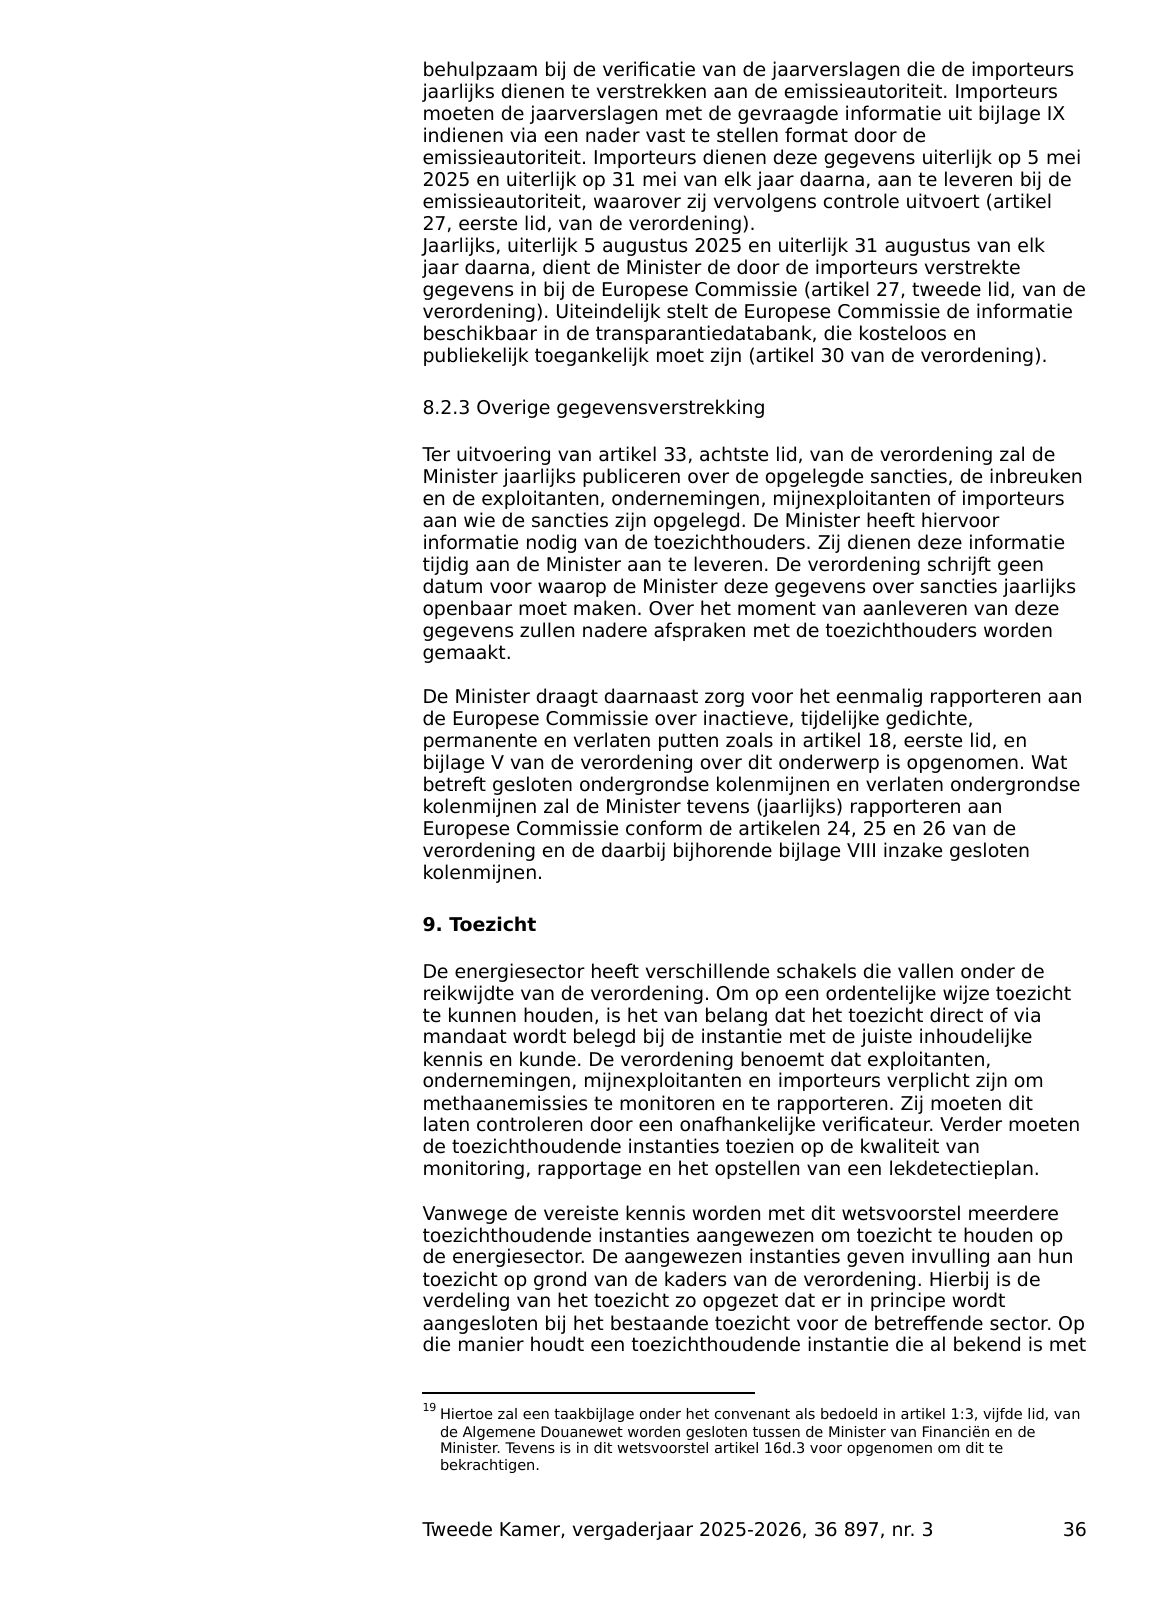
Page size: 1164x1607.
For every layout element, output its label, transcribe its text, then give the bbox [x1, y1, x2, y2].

text behulpzaam bij de verificatie van de jaarverslagen die de importeurs jaarlijks dienen te verstrekken aan de emissieautoriteit. Importeurs moeten de jaarverslagen met de gevraagde informatie uit bijlage IX indienen via een nader vast te stellen format door de emissieautoriteit. Importeurs dienen deze gegevens uiterlijk op 5 mei 2025 en uiterlijk op 31 mei van elk jaar daarna, aan te leveren bij de emissieautoriteit, waarover zij vervolgens controle uitvoert (artikel 27, eerste lid, van de verordening). [422, 59, 1087, 235]
text Ter uitvoering van artikel 33, achtste lid, van de verordening zal de Minister jaarlijks publiceren over de opgelegde sancties, de inbreuken en de exploitanten, ondernemingen, mijnexploitanten of importeurs aan wie de sancties zijn opgelegd. De Minister heeft hiervoor informatie nodig van de toezichthouders. Zij dienen deze informatie tijdig aan de Minister aan te leveren. De verordening schrijft geen datum voor waarop de Minister deze gegevens over sancties jaarlijks openbaar moet maken. Over het moment van aanleveren van deze gegevens zullen nadere afspraken met de toezichthouders worden gemaakt. [422, 444, 1087, 663]
text Vanwege de vereiste kennis worden met dit wetsvoorstel meerdere toezichthoudende instanties aangewezen om toezicht te houden op de energiesector. De aangewezen instanties geven invulling aan hun toezicht op grond van de kaders van de verordening. Hierbij is de verdeling van het toezicht zo opgezet dat er in principe wordt aangesloten bij het bestaande toezicht voor de betreffende sector. Op die manier houdt een toezichthoudende instantie die al bekend is met [422, 1202, 1087, 1356]
text De Minister draagt daarnaast zorg voor het eenmalig rapporteren aan de Europese Commissie over inactieve, tijdelijke gedichte, permanente en verlaten putten zoals in artikel 18, eerste lid, en bijlage V van de verordening over dit onderwerp is opgenomen. Wat betreft gesloten ondergrondse kolenmijnen en verlaten ondergrondse kolenmijnen zal de Minister tevens (jaarlijks) rapporteren aan Europese Commissie conform de artikelen 24, 25 en 26 van de verordening en de daarbij bijhorende bijlage VIII inzake gesloten kolenmijnen. [422, 686, 1087, 883]
subtitle 8.2.3 Overige gegevensverstrekking [422, 397, 1087, 419]
text Jaarlijks, uiterlijk 5 augustus 2025 en uiterlijk 31 augustus van elk jaar daarna, dient de Minister de door de importeurs verstrekte gegevens in bij de Europese Commissie (artikel 27, tweede lid, van de verordening). Uiteindelijk stelt de Europese Commissie de informatie beschikbaar in de transparantiedatabank, die kosteloos en publiekelijk toegankelijk moet zijn (artikel 30 van de verordening). [422, 235, 1087, 367]
text De energiesector heeft verschillende schakels die vallen onder de reikwijdte van de verordening. Om op een ordentelijke wijze toezicht te kunnen houden, is het van belang dat het toezicht direct of via mandaat wordt belegd bij de instantie met de juiste inhoudelijke kennis en kunde. De verordening benoemt dat exploitanten, ondernemingen, mijnexploitanten en importeurs verplicht zijn om methaanemissies te monitoren en te rapporteren. Zij moeten dit laten controleren door een onafhankelijke verificateur. Verder moeten de toezichthoudende instanties toezien op de kwaliteit van monitoring, rapportage en het opstellen van een lekdetectieplan. [422, 961, 1087, 1180]
text Hiertoe zal een taakbijlage onder het convenant als bedoeld in artikel 1:3, vijfde lid, van de Algemene Douanewet worden gesloten tussen de Minister van Financiën en de Minister. Tevens is in dit wetsvoorstel artikel 16d.3 voor opgenomen om dit te bekrachtigen. [422, 1402, 1087, 1474]
subtitle 9. Toezicht [422, 913, 1087, 936]
